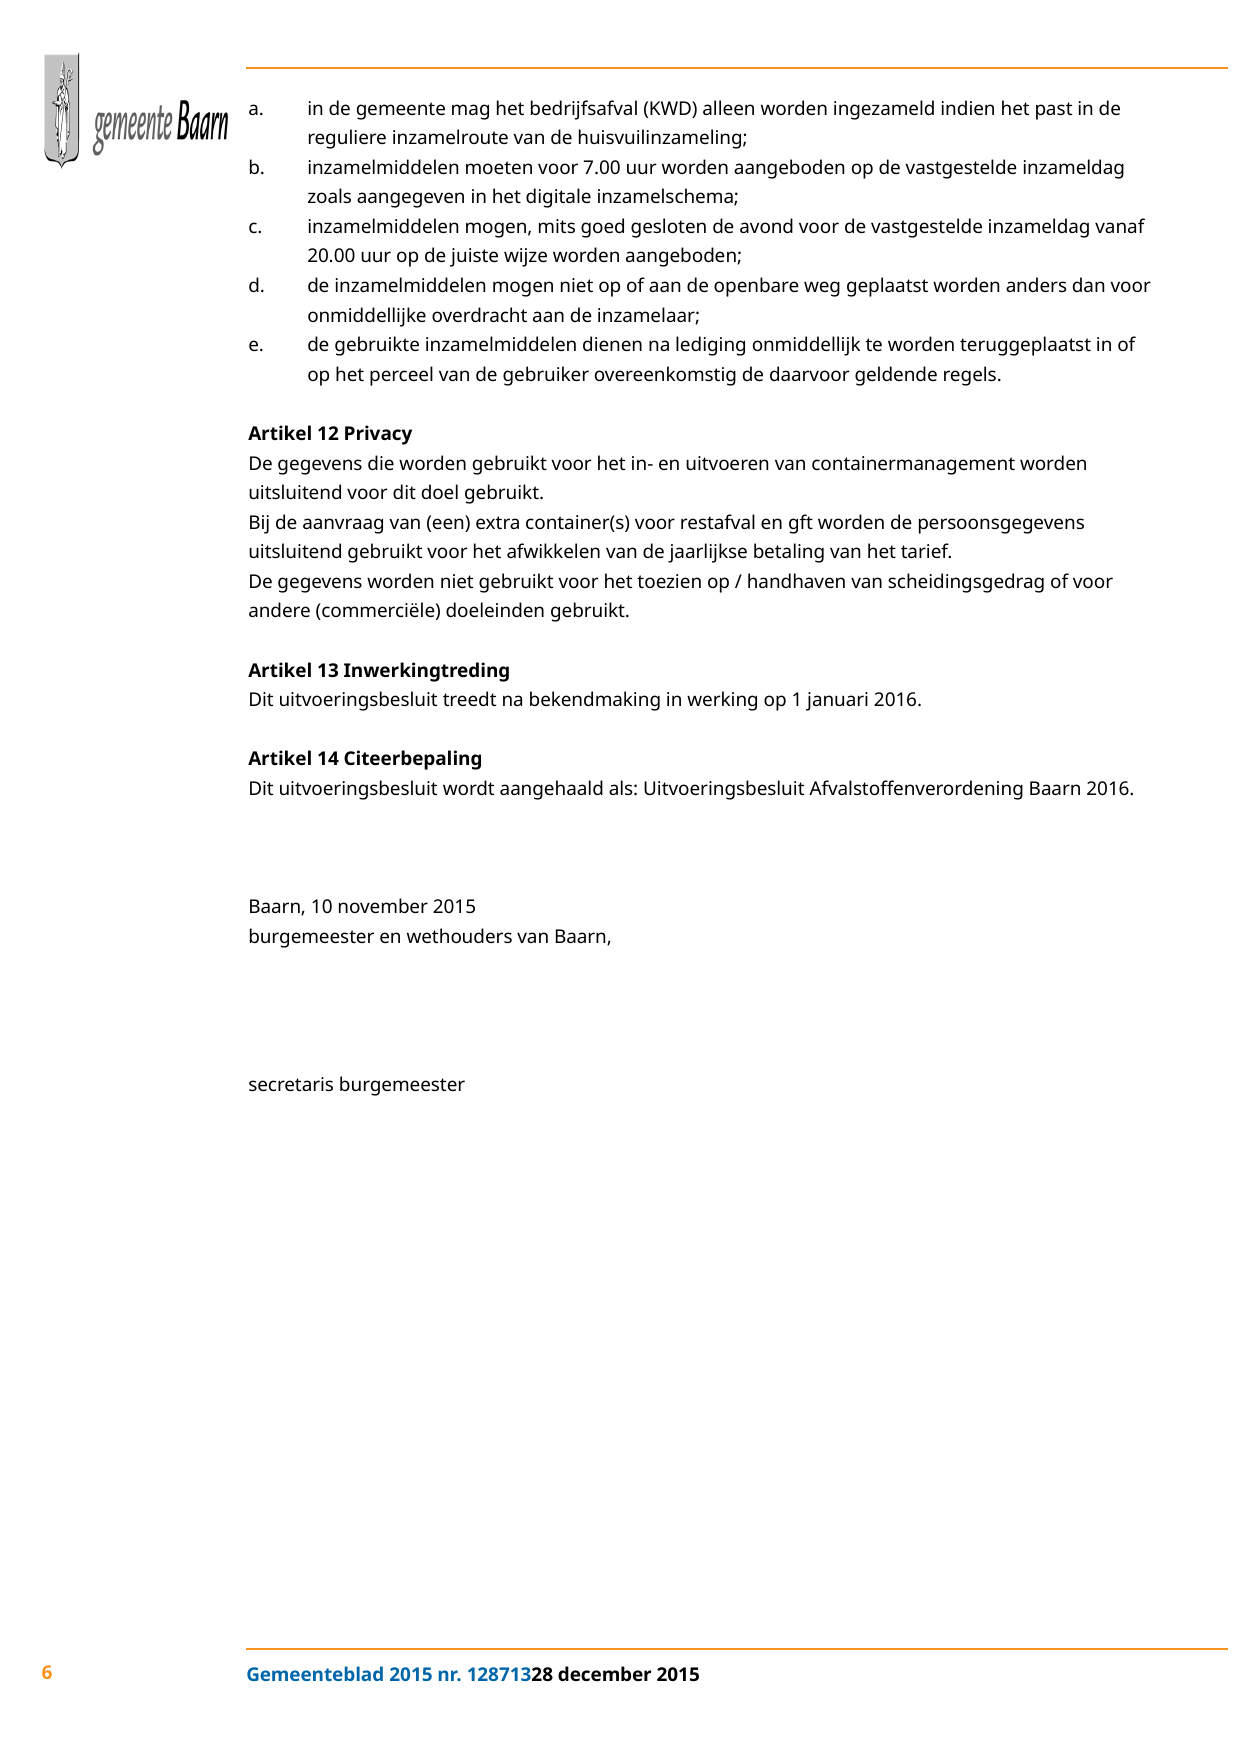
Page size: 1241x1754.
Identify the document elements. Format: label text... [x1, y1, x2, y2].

text Baarn, 10 november 2015 [248, 893, 1152, 919]
text burgemeester en wethouders van Baarn, [248, 923, 1152, 949]
list de gebruikte inzamelmiddelen dienen na lediging onmiddellijk te worden teruggeplaatst in of op het perceel van de gebruiker overeenkomstig de daarvoor geldende regels. [248, 331, 1152, 387]
text De gegevens die worden gebruikt voor het in- en uitvoeren van containermanagement worden uitsluitend voor dit doel gebruikt. [248, 450, 1152, 505]
text Artikel 12 Privacy [248, 420, 1152, 446]
list in de gemeente mag het bedrijfsafval (KWD) alleen worden ingezameld indien het past in de reguliere inzamelroute van de huisvuilinzameling; [248, 95, 1152, 150]
picture [41, 47, 231, 172]
list inzamelmiddelen moeten voor 7.00 uur worden aangeboden op de vastgestelde inzameldag zoals aangegeven in het digitale inzamelschema; [248, 154, 1152, 209]
text Artikel 14 Citeerbepaling [248, 746, 1152, 771]
text De gegevens worden niet gebruikt voor het toezien op / handhaven van scheidingsgedrag of voor andere (commerciële) doeleinden gebruikt. [248, 568, 1152, 623]
list de inzamelmiddelen mogen niet op of aan de openbare weg geplaatst worden anders dan voor onmiddellijke overdracht aan de inzamelaar; [248, 272, 1152, 328]
text Dit uitvoeringsbesluit treedt na bekendmaking in werking op 1 januari 2016. [248, 686, 1152, 712]
text Artikel 13 Inwerkingtreding [248, 657, 1152, 683]
text Dit uitvoeringsbesluit wordt aangehaald als: Uitvoeringsbesluit Afvalstoffenverordening Baarn 2016. [248, 775, 1152, 801]
text secretaris burgemeester [248, 1071, 1152, 1097]
text Bij de aanvraag van (een) extra container(s) voor restafval en gft worden de persoonsgegevens uitsluitend gebruikt voor het afwikkelen van de jaarlijkse betaling van het tarief. [248, 509, 1152, 564]
list inzamelmiddelen mogen, mits goed gesloten de avond voor de vastgestelde inzameldag vanaf 20.00 uur op de juiste wijze worden aangeboden; [248, 213, 1152, 268]
